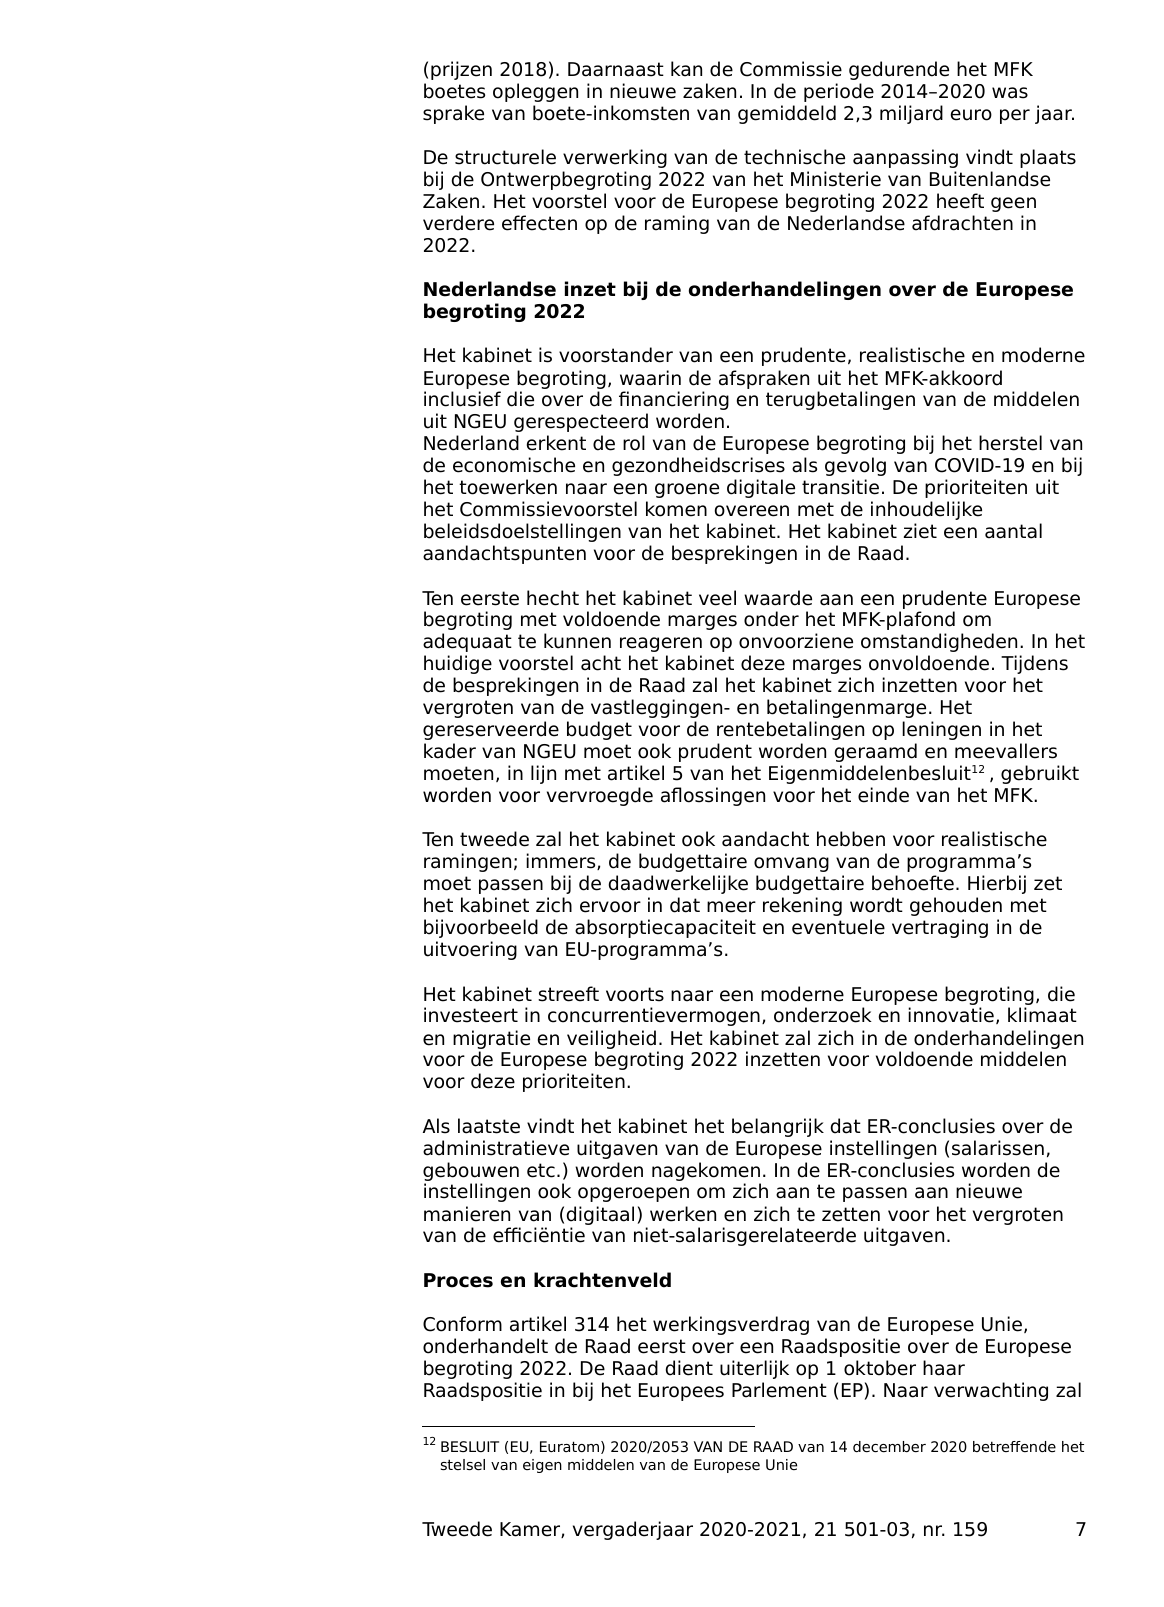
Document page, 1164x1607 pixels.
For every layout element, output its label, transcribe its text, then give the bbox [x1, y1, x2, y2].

text De structurele verwerking van de technische aanpassing vindt plaats bij de Ontwerpbegroting 2022 van het Ministerie van Buitenlandse Zaken. Het voorstel voor de Europese begroting 2022 heeft geen verdere effecten op de raming van de Nederlandse afdrachten in 2022. [422, 147, 1087, 257]
text Conform artikel 314 het werkingsverdrag van de Europese Unie, onderhandelt de Raad eerst over een Raadspositie over de Europese begroting 2022. De Raad dient uiterlijk op 1 oktober haar Raadspositie in bij het Europees Parlement (EP). Naar verwachting zal [422, 1314, 1087, 1402]
text Het kabinet streeft voorts naar een moderne Europese begroting, die investeert in concurrentievermogen, onderzoek en innovatie, klimaat en migratie en veiligheid. Het kabinet zal zich in de onderhandelingen voor de Europese begroting 2022 inzetten voor voldoende middelen voor deze prioriteiten. [422, 983, 1087, 1093]
text Ten eerste hecht het kabinet veel waarde aan een prudente Europese begroting met voldoende marges onder het MFK-plafond om adequaat te kunnen reageren op onvoorziene omstandigheden. In het huidige voorstel acht het kabinet deze marges onvoldoende. Tijdens de besprekingen in de Raad zal het kabinet zich inzetten voor het vergroten van de vastleggingen- en betalingenmarge. Het gereserveerde budget voor de rentebetalingen op leningen in het kader van NGEU moet ook prudent worden geraamd en meevallers moeten, in lijn met artikel 5 van het Eigenmiddelenbesluit, gebruikt worden voor vervroegde aflossingen voor het einde van het MFK. [422, 587, 1087, 807]
text Als laatste vindt het kabinet het belangrijk dat ER-conclusies over de administratieve uitgaven van de Europese instellingen (salarissen, gebouwen etc.) worden nagekomen. In de ER-conclusies worden de instellingen ook opgeroepen om zich aan te passen aan nieuwe manieren van (digitaal) werken en zich te zetten voor het vergroten van de efficiëntie van niet-salarisgerelateerde uitgaven. [422, 1116, 1087, 1247]
text Ten tweede zal het kabinet ook aandacht hebben voor realistische ramingen; immers, de budgettaire omvang van de programma’s moet passen bij de daadwerkelijke budgettaire behoefte. Hierbij zet het kabinet zich ervoor in dat meer rekening wordt gehouden met bijvoorbeeld de absorptiecapaciteit en eventuele vertraging in de uitvoering van EU-programma’s. [422, 829, 1087, 961]
text (prijzen 2018). Daarnaast kan de Commissie gedurende het MFK boetes opleggen in nieuwe zaken. In de periode 2014–2020 was sprake van boete-inkomsten van gemiddeld 2,3 miljard euro per jaar. [422, 59, 1087, 125]
text BESLUIT (EU, Euratom) 2020/2053 VAN DE RAAD van 14 december 2020 betreffende het stelsel van eigen middelen van de Europese Unie [422, 1435, 1087, 1474]
subtitle Nederlandse inzet bij de onderhandelingen over de Europese begroting 2022 [422, 279, 1087, 323]
text Nederland erkent de rol van de Europese begroting bij het herstel van de economische en gezondheidscrises als gevolg van COVID-19 en bij het toewerken naar een groene digitale transitie. De prioriteiten uit het Commissievoorstel komen overeen met de inhoudelijke beleidsdoelstellingen van het kabinet. Het kabinet ziet een aantal aandachtspunten voor de besprekingen in de Raad. [422, 433, 1087, 565]
subtitle Proces en krachtenveld [422, 1269, 1087, 1292]
text Het kabinet is voorstander van een prudente, realistische en moderne Europese begroting, waarin de afspraken uit het MFK-akkoord inclusief die over de financiering en terugbetalingen van de middelen uit NGEU gerespecteerd worden. [422, 345, 1087, 433]
